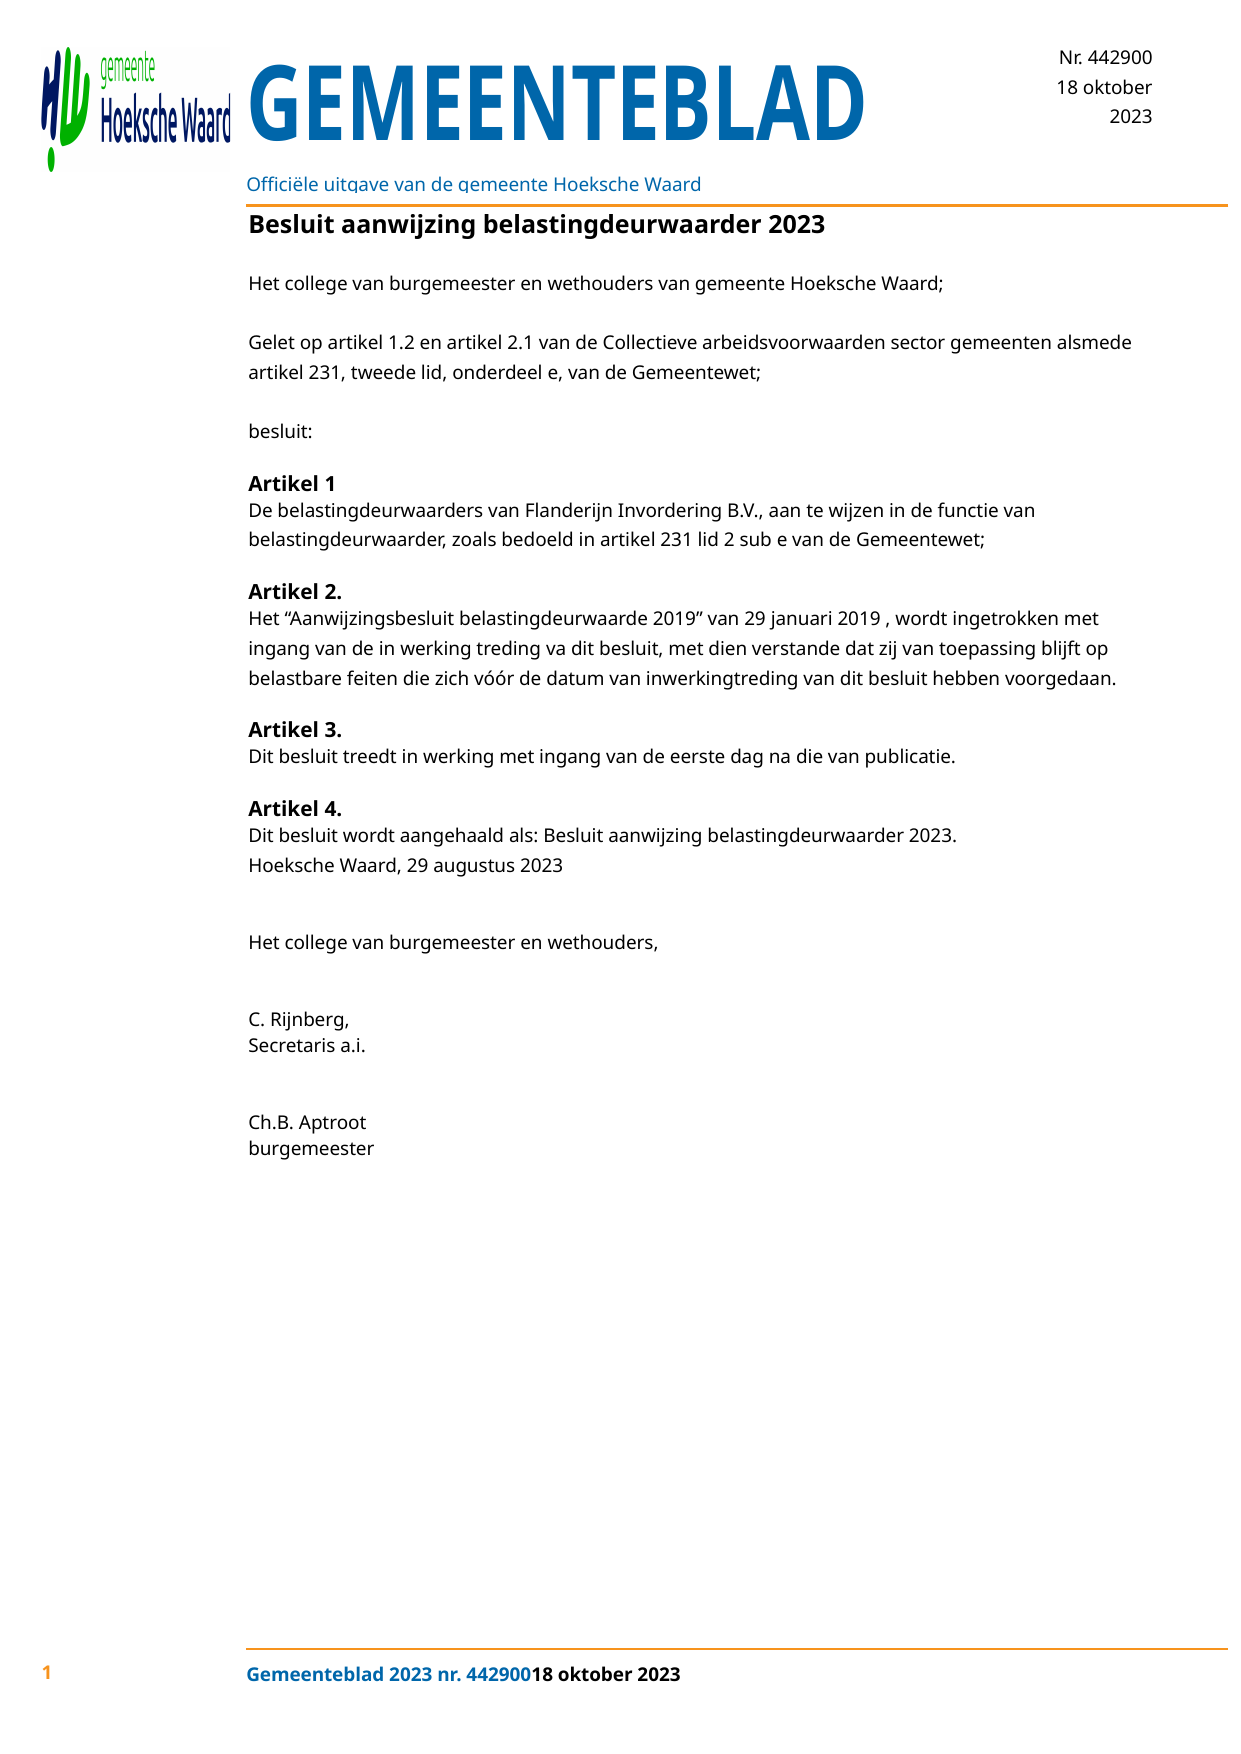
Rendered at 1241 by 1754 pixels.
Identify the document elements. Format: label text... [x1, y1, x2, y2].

text burgemeester [248, 1135, 1152, 1161]
text besluit: [248, 418, 1152, 444]
text De belastingdeurwaarders van Flanderijn Invordering B.V., aan te wijzen in de functie van belastingdeurwaarder, zoals bedoeld in artikel 231 lid 2 sub e van de Gemeentewet; [248, 497, 1152, 552]
text Hoeksche Waard, 29 augustus 2023 [248, 852, 1152, 878]
text Gelet op artikel 1.2 en artikel 2.1 van de Collectieve arbeidsvoorwaarden sector gemeenten alsmede artikel 231, tweede lid, onderdeel e, van de Gemeentewet; [248, 329, 1152, 385]
text Het college van burgemeester en wethouders, [248, 929, 1152, 955]
text Dit besluit wordt aangehaald als: Besluit aanwijzing belastingdeurwaarder 2023. [248, 822, 1152, 848]
text Secretaris a.i. [248, 1032, 1152, 1058]
picture [41, 47, 231, 172]
text C. Rijnberg, [248, 1006, 1152, 1032]
text Het college van burgemeester en wethouders van gemeente Hoeksche Waard; [248, 270, 1152, 296]
text Artikel 3. [248, 715, 1152, 743]
text Ch.B. Aptroot [248, 1109, 1152, 1135]
text Besluit aanwijzing belastingdeurwaarder 2023 [248, 207, 1152, 241]
text Het “Aanwijzingsbesluit belastingdeurwaarde 2019” van 29 januari 2019 , wordt ingetrokken met ingang van de in werking treding va dit besluit, met dien verstande dat zij van toepassing blijft op belastbare feiten die zich vóór de datum van inwerkingtreding van dit besluit hebben voorgedaan. [248, 606, 1152, 690]
text Artikel 4. [248, 794, 1152, 822]
text Artikel 1 [248, 469, 1152, 497]
text Dit besluit treedt in werking met ingang van de eerste dag na die van publicatie. [248, 743, 1152, 769]
text Artikel 2. [248, 577, 1152, 606]
